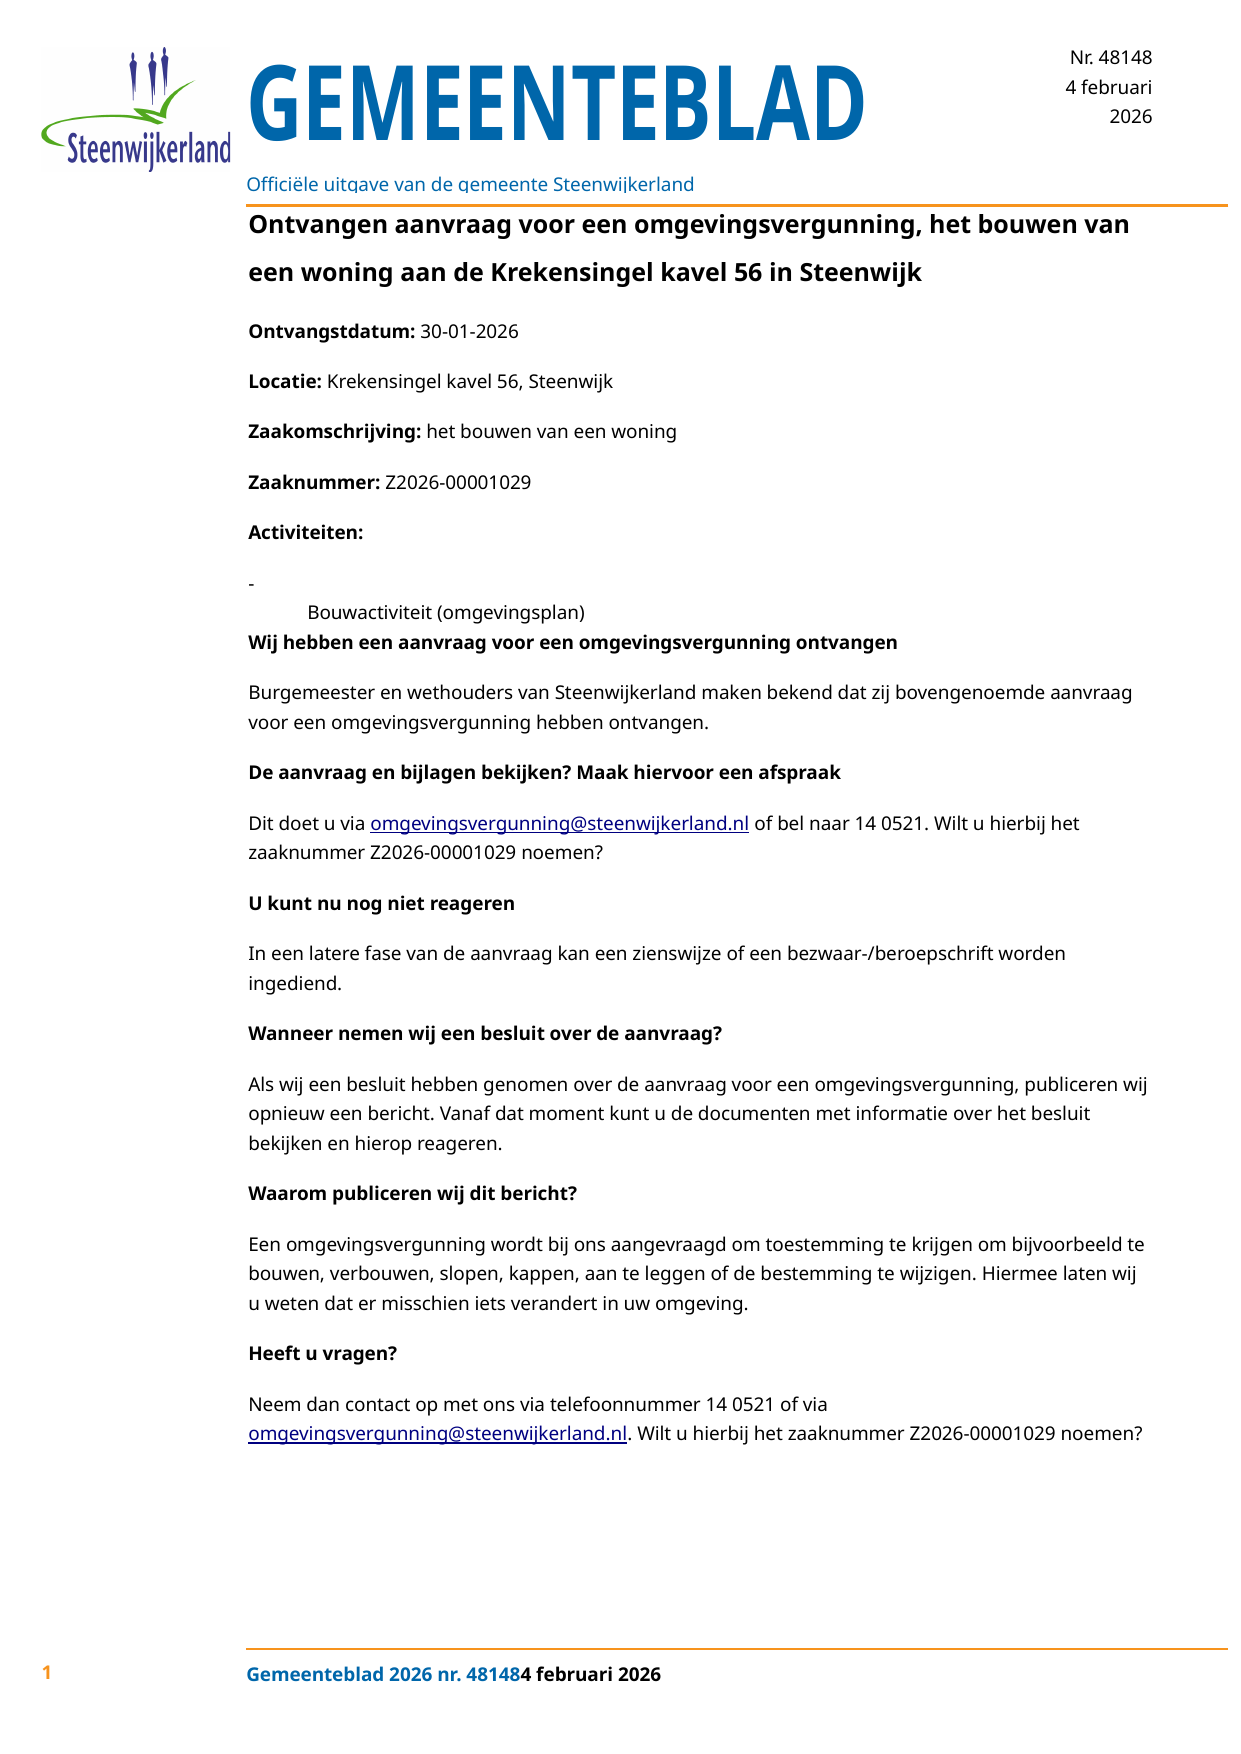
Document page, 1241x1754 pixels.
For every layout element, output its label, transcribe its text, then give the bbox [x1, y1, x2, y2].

text Heeft u vragen? [248, 1340, 1152, 1366]
text Neem dan contact op met ons via telefoonnummer 14 0521 of via omgevingsvergunning@steenwijkerland.nl. Wilt u hierbij het zaaknummer Z2026-00001029 noemen? [248, 1391, 1152, 1446]
text Dit doet u via omgevingsvergunning@steenwijkerland.nl of bel naar 14 0521. Wilt u hierbij het zaaknummer Z2026-00001029 noemen? [248, 810, 1152, 865]
text Activiteiten: [248, 519, 1152, 545]
text Ontvangstdatum: 30-01-2026 [248, 318, 1152, 344]
text Zaakomschrijving: het bouwen van een woning [248, 419, 1152, 444]
picture [41, 47, 231, 172]
text Burgemeester en wethouders van Steenwijkerland maken bekend dat zij bovengenoemde aanvraag voor een omgevingsvergunning hebben ontvangen. [248, 679, 1152, 735]
text In een latere fase van de aanvraag kan een zienswijze of een bezwaar-/beroepschrift worden ingediend. [248, 940, 1152, 996]
text Wanneer nemen wij een besluit over de aanvraag? [248, 1020, 1152, 1046]
text U kunt nu nog niet reageren [248, 890, 1152, 916]
list Bouwactiviteit (omgevingsplan) [248, 599, 1152, 625]
text Een omgevingsvergunning wordt bij ons aangevraagd om toestemming te krijgen om bijvoorbeeld te bouwen, verbouwen, slopen, kappen, aan te leggen of de bestemming te wijzigen. Hiermee laten wij u weten dat er misschien iets verandert in uw omgeving. [248, 1231, 1152, 1316]
text Als wij een besluit hebben genomen over de aanvraag voor een omgevingsvergunning, publiceren wij opnieuw een bericht. Vanaf dat moment kunt u de documenten met informatie over het besluit bekijken en hierop reageren. [248, 1071, 1152, 1156]
text Wij hebben een aanvraag voor een omgevingsvergunning ontvangen [248, 629, 1152, 655]
text Waarom publiceren wij dit bericht? [248, 1180, 1152, 1206]
text Locatie: Krekensingel kavel 56, Steenwijk [248, 368, 1152, 394]
text De aanvraag en bijlagen bekijken? Maak hiervoor een afspraak [248, 759, 1152, 785]
text Zaaknummer: Z2026-00001029 [248, 469, 1152, 495]
text Ontvangen aanvraag voor een omgevingsvergunning, het bouwen van een woning aan de Krekensingel kavel 56 in Steenwijk [248, 207, 1152, 288]
